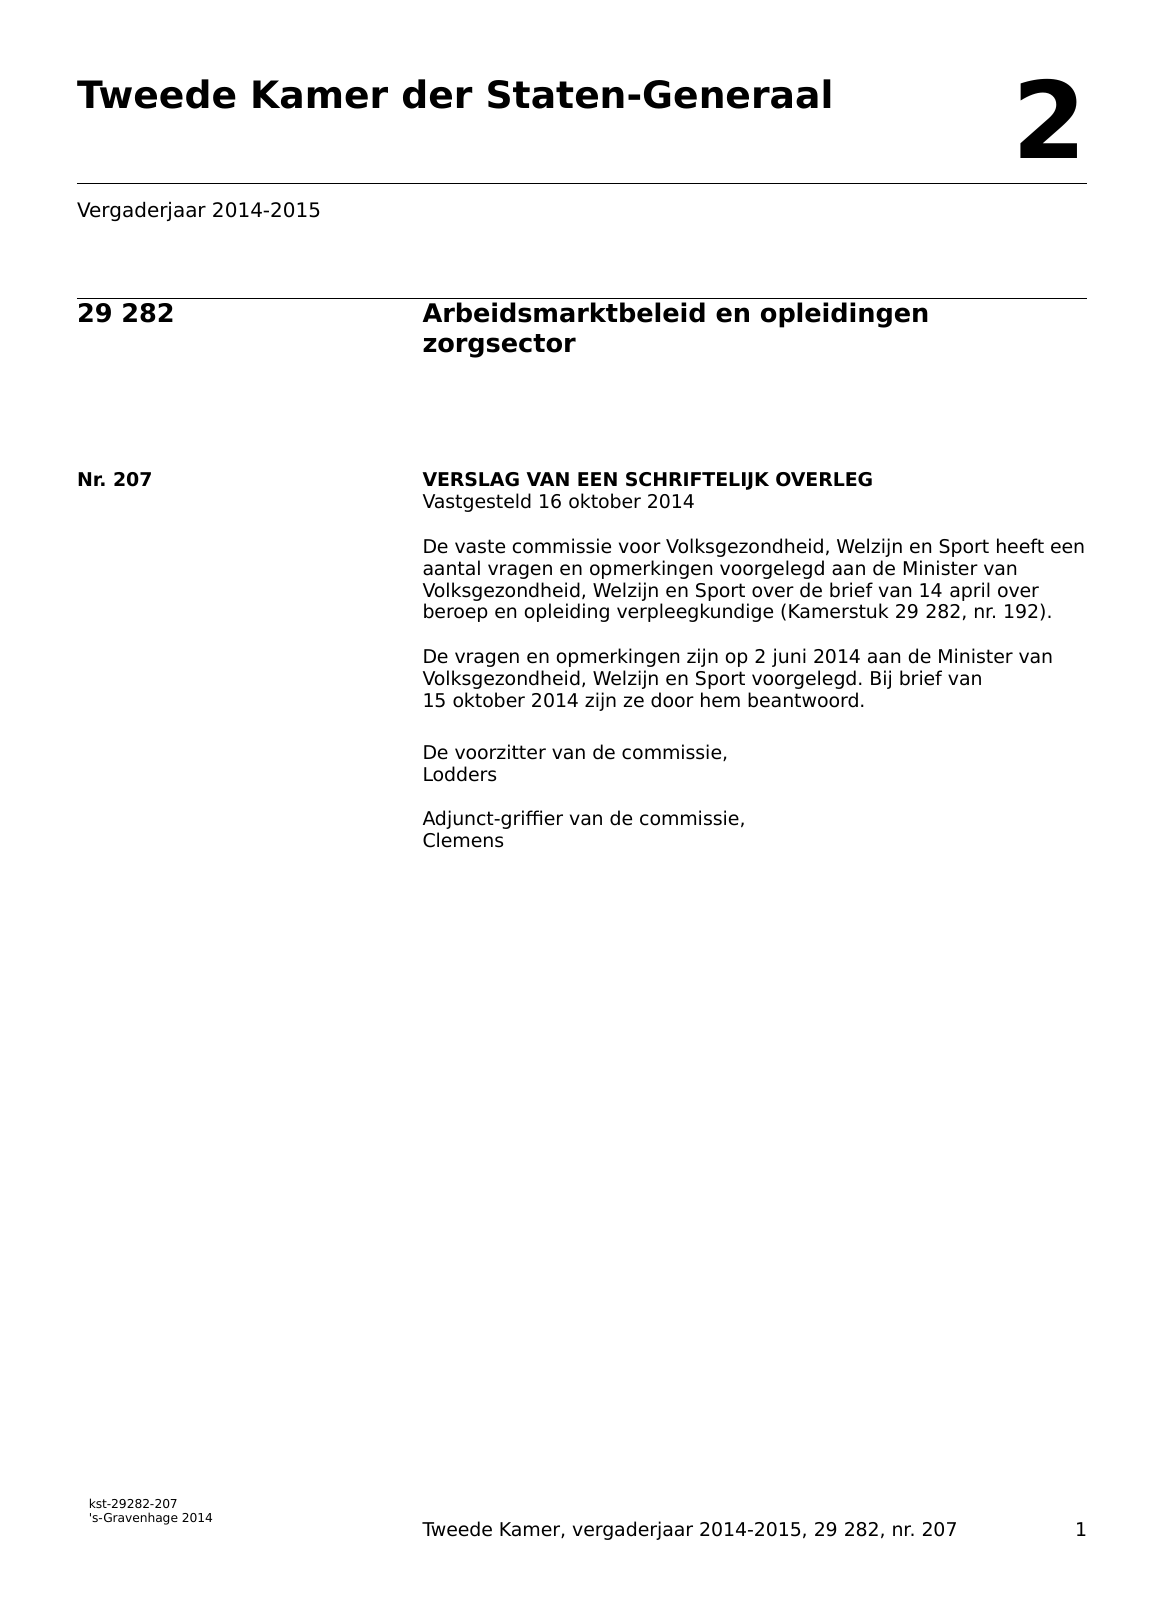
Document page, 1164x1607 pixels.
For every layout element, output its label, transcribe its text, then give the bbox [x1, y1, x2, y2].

text 's-Gravenhage 2014 [88, 1511, 323, 1525]
text Adjunct-griffier van de commissie, Clemens [422, 808, 1087, 852]
text De voorzitter van de commissie, Lodders [422, 742, 1087, 786]
text De vaste commissie voor Volksgezondheid, Welzijn en Sport heeft een aantal vragen en opmerkingen voorgelegd aan de Minister van Volksgezondheid, Welzijn en Sport over de brief van 14 april over beroep en opleiding verpleegkundige (Kamerstuk 29 282, nr. 192). [422, 536, 1087, 623]
table_cell Vergaderjaar 2014-2015 [77, 184, 1087, 298]
subtitle Nr. 207 VERSLAG VAN EEN SCHRIFTELIJK OVERLEG [77, 469, 1087, 491]
table_header Tweede Kamer der Staten-Generaal [77, 59, 886, 183]
subtitle 29 282 Arbeidsmarktbeleid en opleidingen zorgsector [77, 299, 1087, 358]
text De vragen en opmerkingen zijn op 2 juni 2014 aan de Minister van Volksgezondheid, Welzijn en Sport voorgelegd. Bij brief van 15 oktober 2014 zijn ze door hem beantwoord. [422, 646, 1087, 712]
table_header 2 [886, 59, 1087, 183]
text Vastgesteld 16 oktober 2014 [422, 491, 1087, 513]
text kst-29282-207 [88, 1497, 323, 1511]
